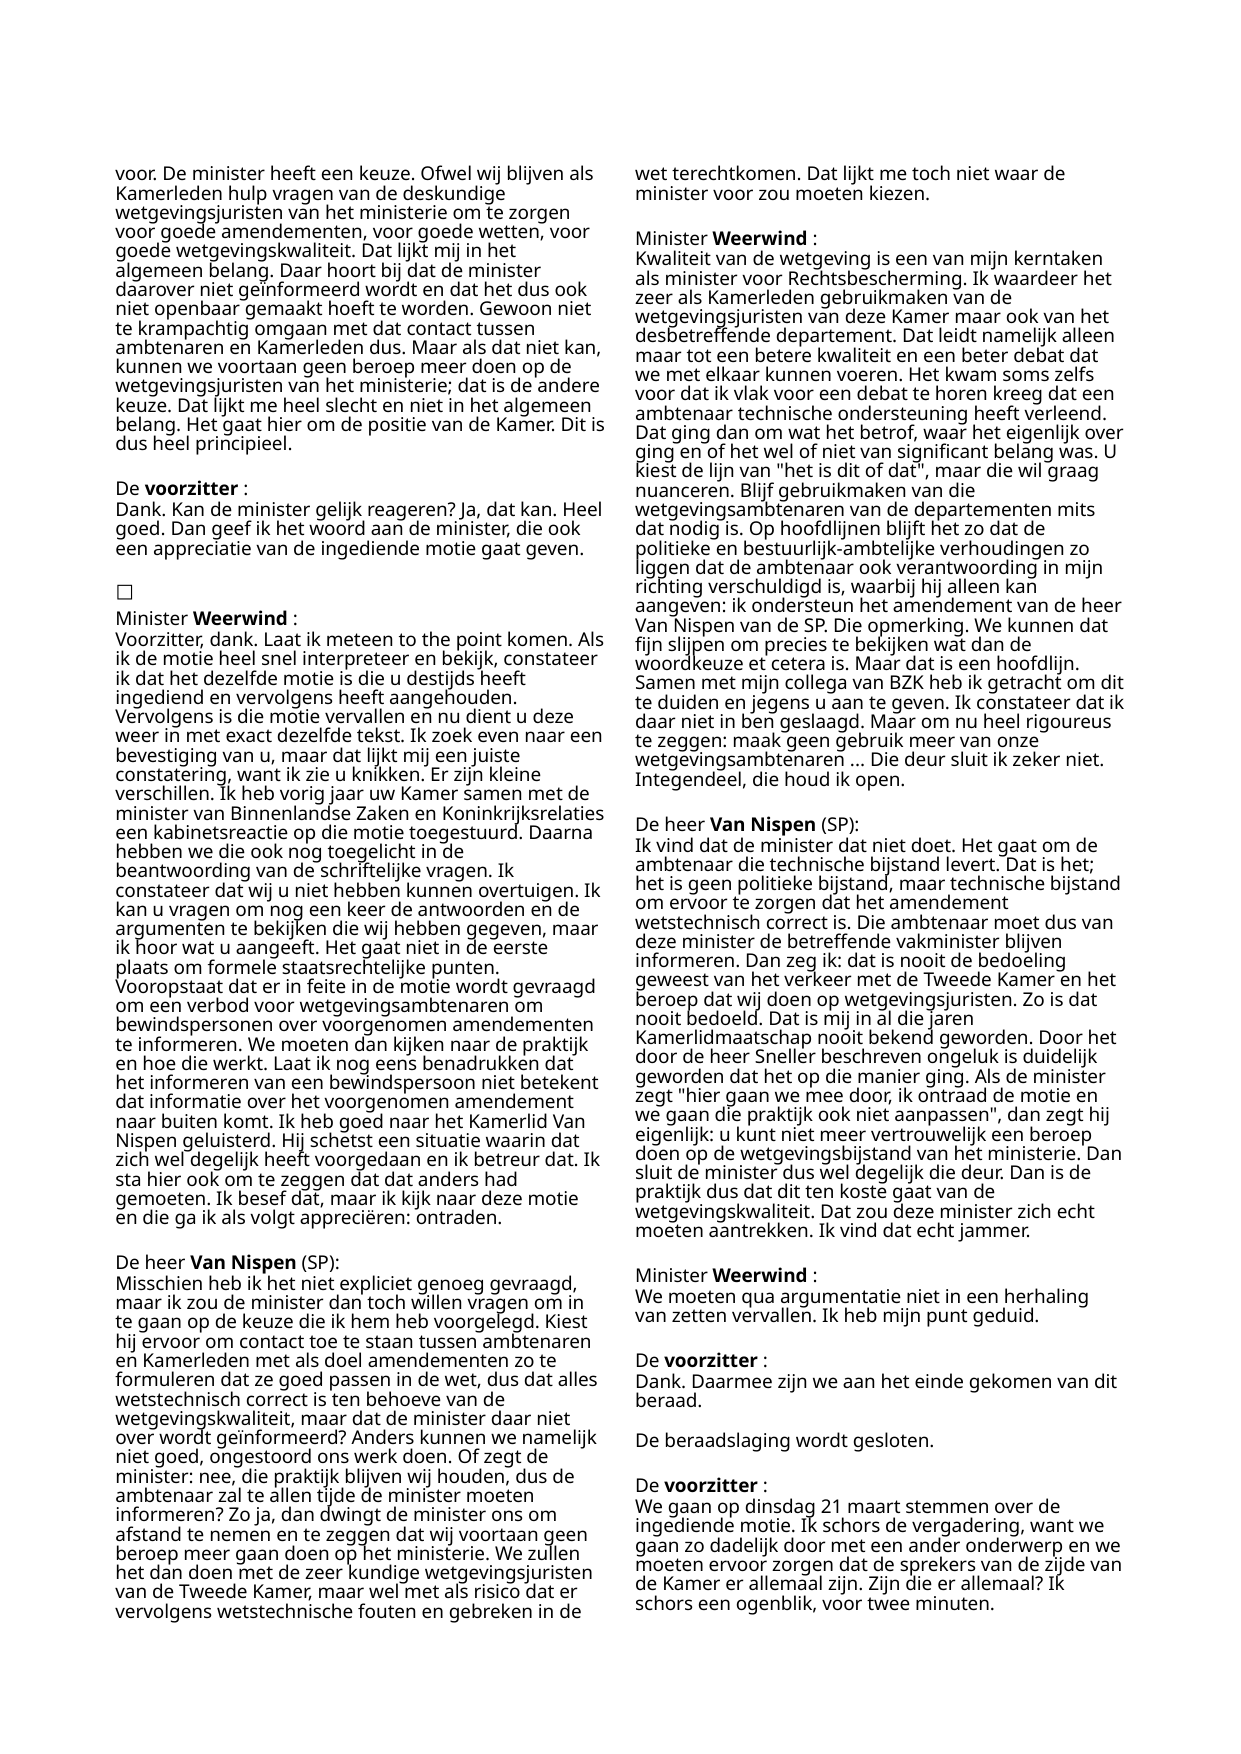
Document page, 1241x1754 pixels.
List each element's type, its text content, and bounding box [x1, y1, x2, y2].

text De heer Van Nispen (SP): [635, 811, 1125, 837]
text De beraadslaging wordt gesloten. [635, 1432, 1125, 1452]
text Voorzitter, dank. Laat ik meteen to the point komen. Als ik de motie heel snel interpreteer en bekijk, constateer ik dat het dezelfde motie is die u destijds heeft ingediend en vervolgens heeft aangehouden. Vervolgens is die motie vervallen en nu dient u deze weer in met exact dezelfde tekst. Ik zoek even naar een bevestiging van u, maar dat lijkt mij een juiste constatering, want ik zie u knikken. Er zijn kleine verschillen. Ik heb vorig jaar uw Kamer samen met de minister van Binnenlandse Zaken en Koninkrijksrelaties een kabinetsreactie op die motie toegestuurd. Daarna hebben we die ook nog toegelicht in de beantwoording van de schriftelijke vragen. Ik constateer dat wij u niet hebben kunnen overtuigen. Ik kan u vragen om nog een keer de antwoorden en de argumenten te bekijken die wij hebben gegeven, maar ik hoor wat u aangeeft. Het gaat niet in de eerste plaats om formele staatsrechtelijke punten. Vooropstaat dat er in feite in de motie wordt gevraagd om een verbod voor wetgevingsambtenaren om bewindspersonen over voorgenomen amendementen te informeren. We moeten dan kijken naar de praktijk en hoe die werkt. Laat ik nog eens benadrukken dat het informeren van een bewindspersoon niet betekent dat informatie over het voorgenomen amendement naar buiten komt. Ik heb goed naar het Kamerlid Van Nispen geluisterd. Hij schetst een situatie waarin dat zich wel degelijk heeft voorgedaan en ik betreur dat. Ik sta hier ook om te zeggen dat dat anders had gemoeten. Ik besef dat, maar ik kijk naar deze motie en die ga ik als volgt appreciëren: ontraden. [115, 631, 605, 1228]
text ⬜ [115, 579, 605, 605]
text voor. De minister heeft een keuze. Ofwel wij blijven als Kamerleden hulp vragen van de deskundige wetgevingsjuristen van het ministerie om te zorgen voor goede amendementen, voor goede wetten, voor goede wetgevingskwaliteit. Dat lijkt mij in het algemeen belang. Daar hoort bij dat de minister daarover niet geïnformeerd wordt en dat het dus ook niet openbaar gemaakt hoeft te worden. Gewoon niet te krampachtig omgaan met dat contact tussen ambtenaren en Kamerleden dus. Maar als dat niet kan, kunnen we voortaan geen beroep meer doen op de wetgevingsjuristen van het ministerie; dat is de andere keuze. Dat lijkt me heel slecht en niet in het algemeen belang. Het gaat hier om de positie van de Kamer. Dit is dus heel principieel. [115, 165, 605, 454]
text De voorzitter : [635, 1347, 1125, 1373]
text Misschien heb ik het niet expliciet genoeg gevraagd, maar ik zou de minister dan toch willen vragen om in te gaan op de keuze die ik hem heb voorgelegd. Kiest hij ervoor om contact toe te staan tussen ambtenaren en Kamerleden met als doel amendementen zo te formuleren dat ze goed passen in de wet, dus dat alles wetstechnisch correct is ten behoeve van de wetgevingskwaliteit, maar dat de minister daar niet over wordt geïnformeerd? Anders kunnen we namelijk niet goed, ongestoord ons werk doen. Of zegt de minister: nee, die praktijk blijven wij houden, dus de ambtenaar zal te allen tijde de minister moeten informeren? Zo ja, dan dwingt de minister ons om afstand te nemen en te zeggen dat wij voortaan geen beroep meer gaan doen op het ministerie. We zullen het dan doen met de zeer kundige wetgevingsjuristen van de Tweede Kamer, maar wel met als risico dat er vervolgens wetstechnische fouten en gebreken in de [115, 1275, 605, 1622]
text wet terechtkomen. Dat lijkt me toch niet waar de minister voor zou moeten kiezen. [635, 165, 1125, 204]
text De voorzitter : [115, 475, 605, 501]
text Dank. Daarmee zijn we aan het einde gekomen van dit beraad. [635, 1373, 1125, 1411]
text Kwaliteit van de wetgeving is een van mijn kerntaken als minister voor Rechtsbescherming. Ik waardeer het zeer als Kamerleden gebruikmaken van de wetgevingsjuristen van deze Kamer maar ook van het desbetreffende departement. Dat leidt namelijk alleen maar tot een betere kwaliteit en een beter debat dat we met elkaar kunnen voeren. Het kwam soms zelfs voor dat ik vlak voor een debat te horen kreeg dat een ambtenaar technische ondersteuning heeft verleend. Dat ging dan om wat het betrof, waar het eigenlijk over ging en of het wel of niet van significant belang was. U kiest de lijn van "het is dit of dat", maar die wil graag nuanceren. Blijf gebruikmaken van die wetgevingsambtenaren van de departementen mits dat nodig is. Op hoofdlijnen blijft het zo dat de politieke en bestuurlijk-ambtelijke verhoudingen zo liggen dat de ambtenaar ook verantwoording in mijn richting verschuldigd is, waarbij hij alleen kan aangeven: ik ondersteun het amendement van de heer Van Nispen van de SP. Die opmerking. We kunnen dat fijn slijpen om precies te bekijken wat dan de woordkeuze et cetera is. Maar dat is een hoofdlijn. Samen met mijn collega van BZK heb ik getracht om dit te duiden en jegens u aan te geven. Ik constateer dat ik daar niet in ben geslaagd. Maar om nu heel rigoureus te zeggen: maak geen gebruik meer van onze wetgevingsambtenaren ... Die deur sluit ik zeker niet. Integendeel, die houd ik open. [635, 250, 1125, 790]
text We gaan op dinsdag 21 maart stemmen over de ingediende motie. Ik schors de vergadering, want we gaan zo dadelijk door met een ander onderwerp en we moeten ervoor zorgen dat de sprekers van de zijde van de Kamer er allemaal zijn. Zijn die er allemaal? Ik schors een ogenblik, voor twee minuten. [635, 1498, 1125, 1614]
text Dank. Kan de minister gelijk reageren? Ja, dat kan. Heel goed. Dan geef ik het woord aan de minister, die ook een appreciatie van de ingediende motie gaat geven. [115, 501, 605, 559]
text We moeten qua argumentatie niet in een herhaling van zetten vervallen. Ik heb mijn punt geduid. [635, 1288, 1125, 1326]
text Minister Weerwind : [635, 1262, 1125, 1288]
text De voorzitter : [635, 1472, 1125, 1498]
text Minister Weerwind : [635, 225, 1125, 250]
text De heer Van Nispen (SP): [115, 1249, 605, 1275]
text Minister Weerwind : [115, 605, 605, 631]
text Ik vind dat de minister dat niet doet. Het gaat om de ambtenaar die technische bijstand levert. Dat is het; het is geen politieke bijstand, maar technische bijstand om ervoor te zorgen dat het amendement wetstechnisch correct is. Die ambtenaar moet dus van deze minister de betreffende vakminister blijven informeren. Dan zeg ik: dat is nooit de bedoeling geweest van het verkeer met de Tweede Kamer en het beroep dat wij doen op wetgevingsjuristen. Zo is dat nooit bedoeld. Dat is mij in al die jaren Kamerlidmaatschap nooit bekend geworden. Door het door de heer Sneller beschreven ongeluk is duidelijk geworden dat het op die manier ging. Als de minister zegt "hier gaan we mee door, ik ontraad de motie en we gaan die praktijk ook niet aanpassen", dan zegt hij eigenlijk: u kunt niet meer vertrouwelijk een beroep doen op de wetgevingsbijstand van het ministerie. Dan sluit de minister dus wel degelijk die deur. Dan is de praktijk dus dat dit ten koste gaat van de wetgevingskwaliteit. Dat zou deze minister zich echt moeten aantrekken. Ik vind dat echt jammer. [635, 837, 1125, 1241]
